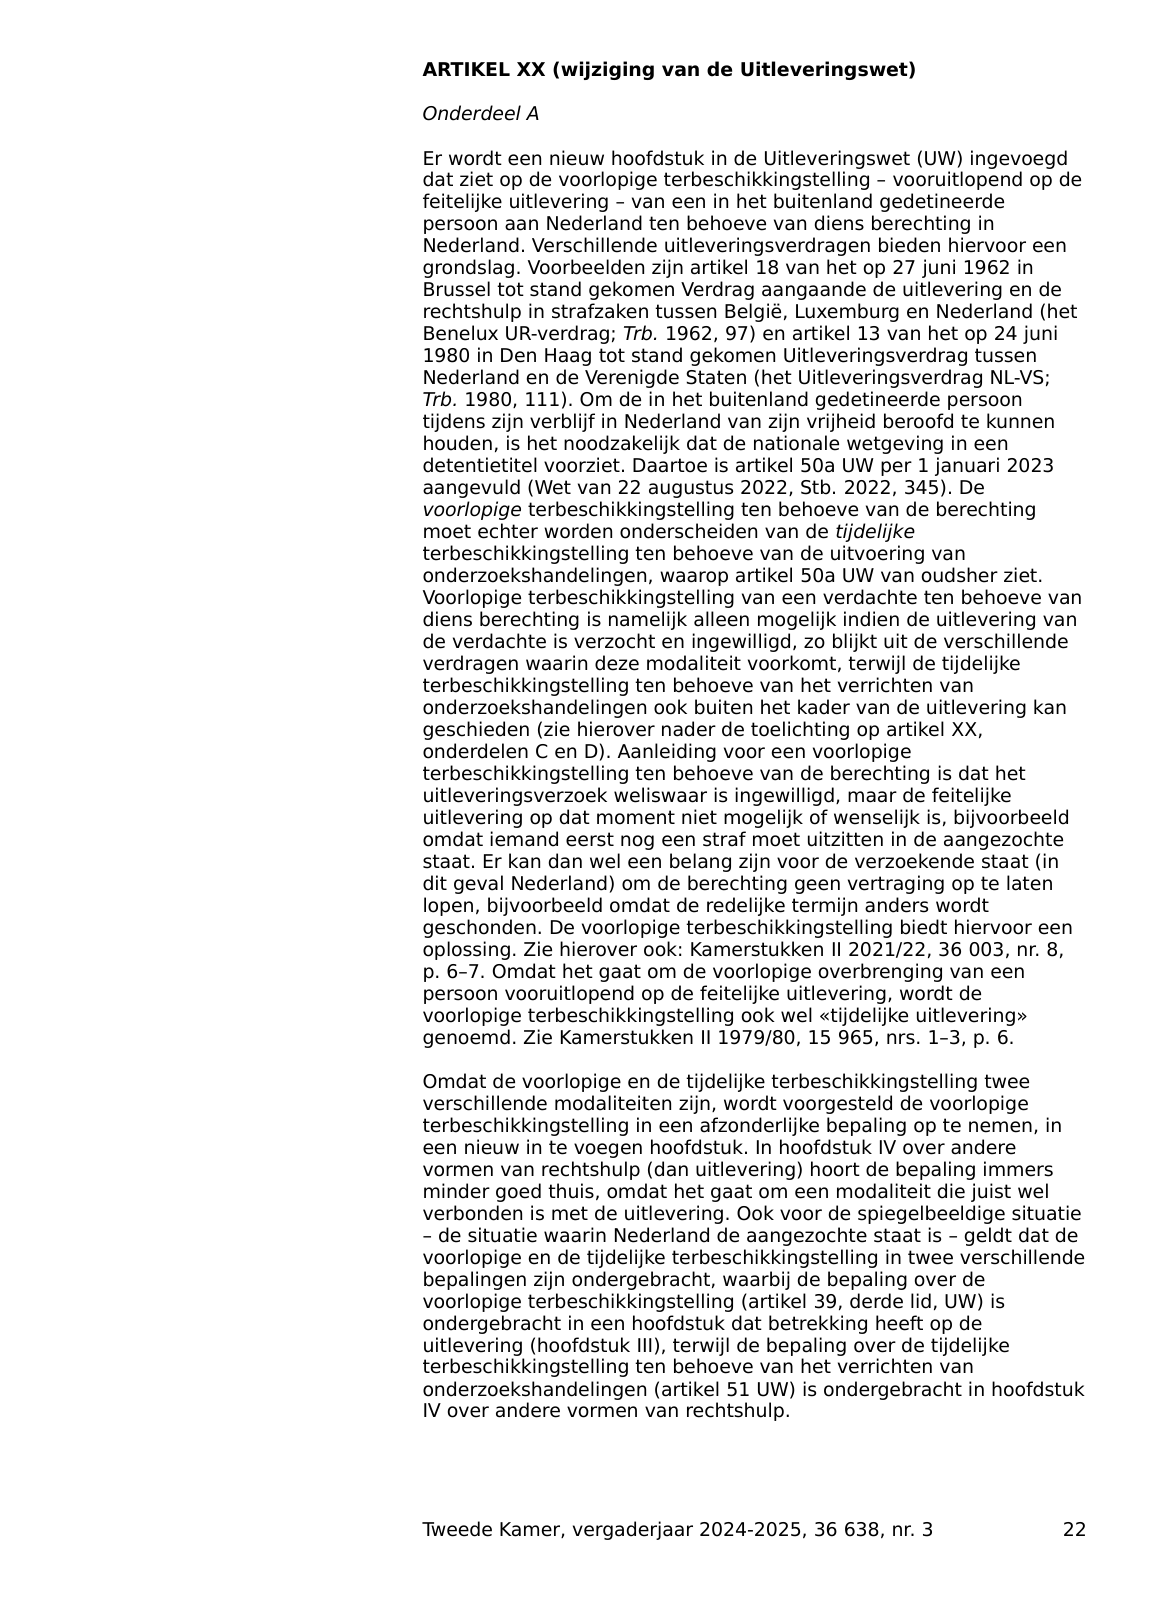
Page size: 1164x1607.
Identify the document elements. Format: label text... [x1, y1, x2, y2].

subtitle Onderdeel A [422, 103, 1087, 125]
text Er wordt een nieuw hoofdstuk in de Uitleveringswet (UW) ingevoegd dat ziet op de voorlopige terbeschikkingstelling – vooruitlopend op de feitelijke uitlevering – van een in het buitenland gedetineerde persoon aan Nederland ten behoeve van diens berechting in Nederland. Verschillende uitleveringsverdragen bieden hiervoor een grondslag. Voorbeelden zijn artikel 18 van het op 27 juni 1962 in Brussel tot stand gekomen Verdrag aangaande de uitlevering en de rechtshulp in strafzaken tussen België, Luxemburg en Nederland (het Benelux UR-verdrag; Trb. 1962, 97) en artikel 13 van het op 24 juni 1980 in Den Haag tot stand gekomen Uitleveringsverdrag tussen Nederland en de Verenigde Staten (het Uitleveringsverdrag NL-VS; Trb. 1980, 111). Om de in het buitenland gedetineerde persoon tijdens zijn verblijf in Nederland van zijn vrijheid beroofd te kunnen houden, is het noodzakelijk dat de nationale wetgeving in een detentietitel voorziet. Daartoe is artikel 50a UW per 1 januari 2023 aangevuld (Wet van 22 augustus 2022, Stb. 2022, 345). De voorlopige terbeschikkingstelling ten behoeve van de berechting moet echter worden onderscheiden van de tijdelijke terbeschikkingstelling ten behoeve van de uitvoering van onderzoekshandelingen, waarop artikel 50a UW van oudsher ziet. Voorlopige terbeschikkingstelling van een verdachte ten behoeve van diens berechting is namelijk alleen mogelijk indien de uitlevering van de verdachte is verzocht en ingewilligd, zo blijkt uit de verschillende verdragen waarin deze modaliteit voorkomt, terwijl de tijdelijke terbeschikkingstelling ten behoeve van het verrichten van onderzoekshandelingen ook buiten het kader van de uitlevering kan geschieden (zie hierover nader de toelichting op artikel XX, onderdelen C en D). Aanleiding voor een voorlopige terbeschikkingstelling ten behoeve van de berechting is dat het uitleveringsverzoek weliswaar is ingewilligd, maar de feitelijke uitlevering op dat moment niet mogelijk of wenselijk is, bijvoorbeeld omdat iemand eerst nog een straf moet uitzitten in de aangezochte staat. Er kan dan wel een belang zijn voor de verzoekende staat (in dit geval Nederland) om de berechting geen vertraging op te laten lopen, bijvoorbeeld omdat de redelijke termijn anders wordt geschonden. De voorlopige terbeschikkingstelling biedt hiervoor een oplossing. Zie hierover ook: Kamerstukken II 2021/22, 36 003, nr. 8, p. 6–7. Omdat het gaat om de voorlopige overbrenging van een persoon vooruitlopend op de feitelijke uitlevering, wordt de voorlopige terbeschikkingstelling ook wel «tijdelijke uitlevering» genoemd. Zie Kamerstukken II 1979/80, 15 965, nrs. 1–3, p. 6. [422, 147, 1087, 1048]
subtitle ARTIKEL XX (wijziging van de Uitleveringswet) [422, 59, 1087, 81]
text Omdat de voorlopige en de tijdelijke terbeschikkingstelling twee verschillende modaliteiten zijn, wordt voorgesteld de voorlopige terbeschikkingstelling in een afzonderlijke bepaling op te nemen, in een nieuw in te voegen hoofdstuk. In hoofdstuk IV over andere vormen van rechtshulp (dan uitlevering) hoort de bepaling immers minder goed thuis, omdat het gaat om een modaliteit die juist wel verbonden is met de uitlevering. Ook voor de spiegelbeeldige situatie – de situatie waarin Nederland de aangezochte staat is – geldt dat de voorlopige en de tijdelijke terbeschikkingstelling in twee verschillende bepalingen zijn ondergebracht, waarbij de bepaling over de voorlopige terbeschikkingstelling (artikel 39, derde lid, UW) is ondergebracht in een hoofdstuk dat betrekking heeft op de uitlevering (hoofdstuk III), terwijl de bepaling over de tijdelijke terbeschikkingstelling ten behoeve van het verrichten van onderzoekshandelingen (artikel 51 UW) is ondergebracht in hoofdstuk IV over andere vormen van rechtshulp. [422, 1071, 1087, 1422]
